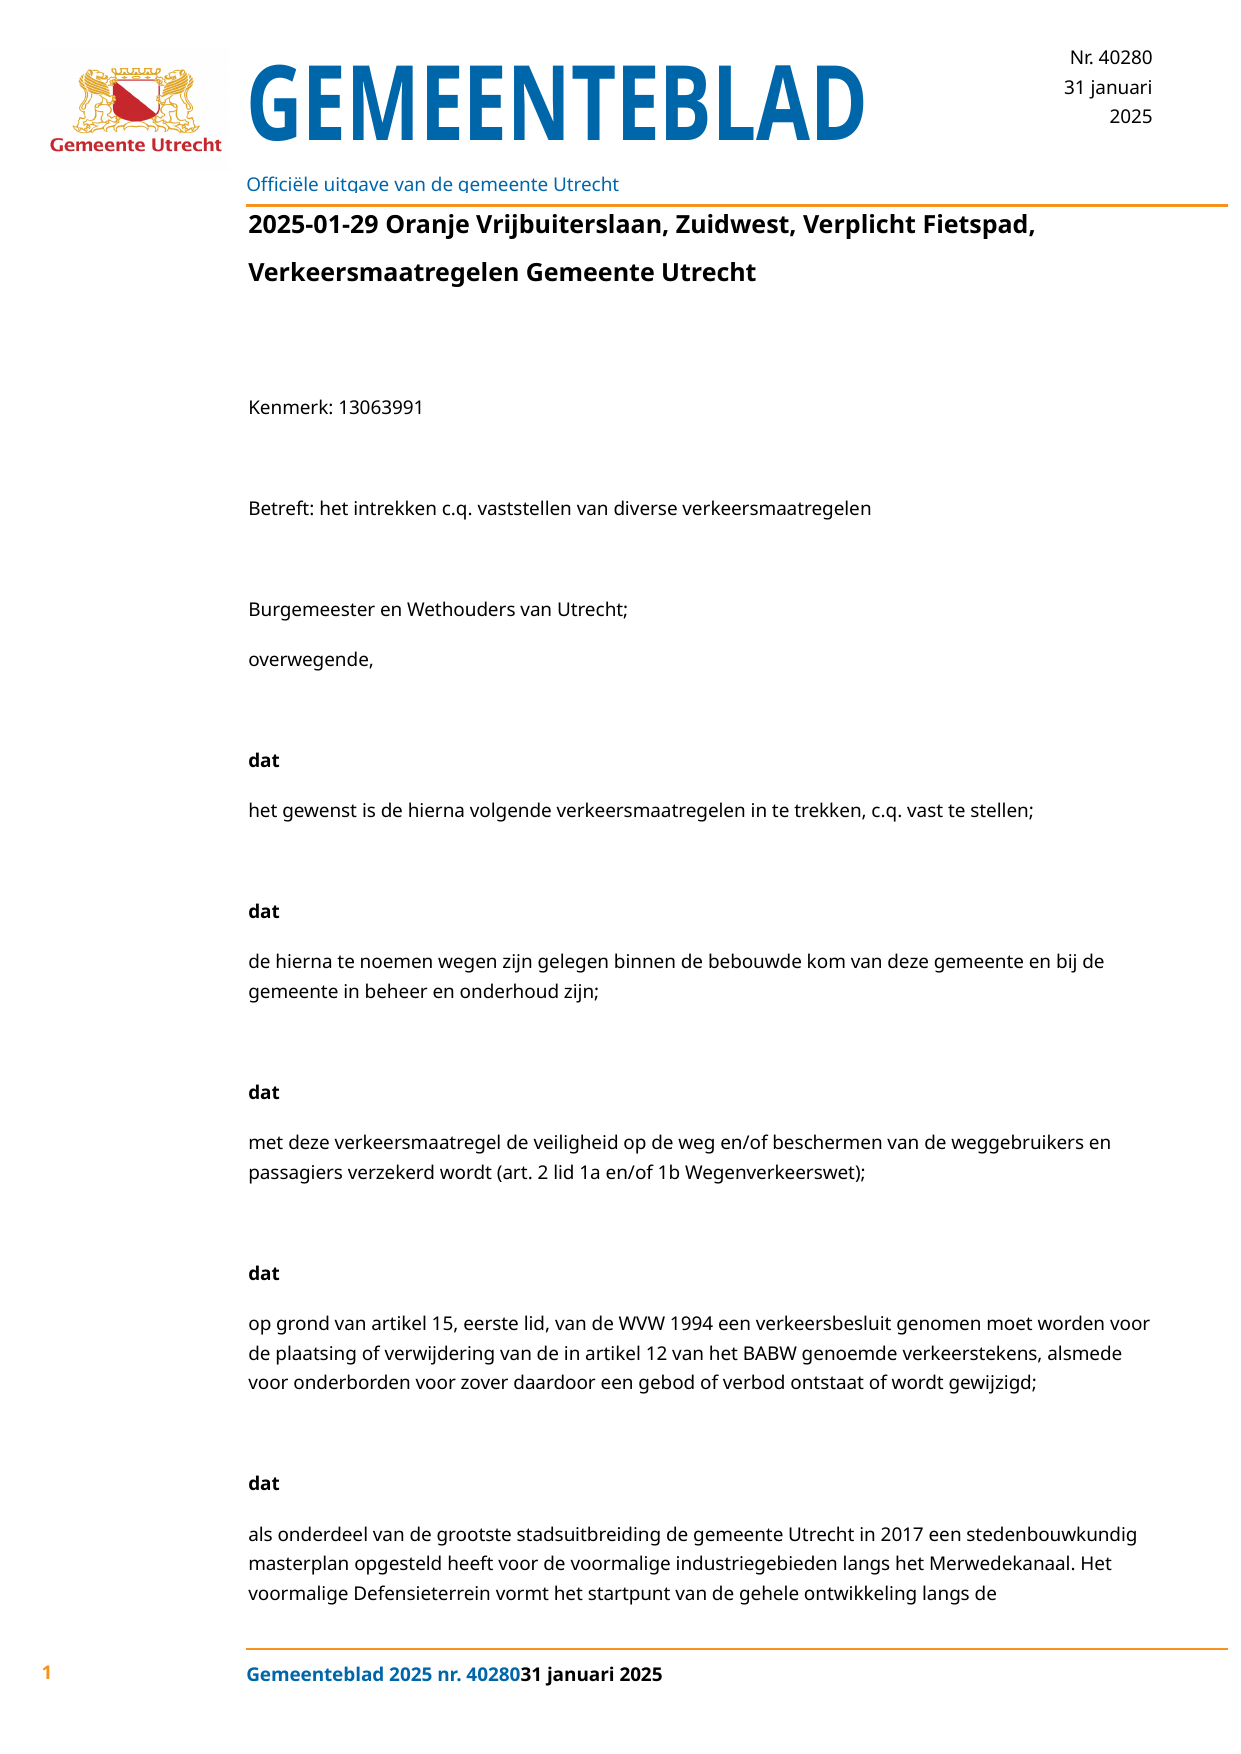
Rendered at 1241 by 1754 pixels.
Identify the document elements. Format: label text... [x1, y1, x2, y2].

text dat [248, 898, 1152, 924]
text het gewenst is de hierna volgende verkeersmaatregelen in te trekken, c.q. vast te stellen; [248, 797, 1152, 823]
text de hierna te noemen wegen zijn gelegen binnen de bebouwde kom van deze gemeente en bij de gemeente in beheer en onderhoud zijn; [248, 949, 1152, 1004]
text dat [248, 1079, 1152, 1105]
text dat [248, 1470, 1152, 1496]
text dat [248, 1260, 1152, 1286]
text Betreft: het intrekken c.q. vaststellen van diverse verkeersmaatregelen [248, 495, 1152, 521]
text met deze verkeersmaatregel de veiligheid op de weg en/of beschermen van de weggebruikers en passagiers verzekerd wordt (art. 2 lid 1a en/of 1b Wegenverkeerswet); [248, 1129, 1152, 1185]
text Kenmerk: 13063991 [248, 394, 1152, 420]
text op grond van artikel 15, eerste lid, van de WVW 1994 een verkeersbesluit genomen moet worden voor de plaatsing of verwijdering van de in artikel 12 van het BABW genoemde verkeerstekens, alsmede voor onderborden voor zover daardoor een gebod of verbod ontstaat of wordt gewijzigd; [248, 1310, 1152, 1395]
text 2025-01-29 Oranje Vrijbuiterslaan, Zuidwest, Verplicht Fietspad, Verkeersmaatregelen Gemeente Utrecht [248, 207, 1152, 288]
text dat [248, 747, 1152, 773]
picture [41, 47, 231, 172]
text Burgemeester en Wethouders van Utrecht; [248, 596, 1152, 621]
text als onderdeel van de grootste stadsuitbreiding de gemeente Utrecht in 2017 een stedenbouwkundig masterplan opgesteld heeft voor de voormalige industriegebieden langs het Merwedekanaal. Het voormalige Defensieterrein vormt het startpunt van de gehele ontwikkeling langs de [248, 1521, 1152, 1606]
text overwegende, [248, 646, 1152, 672]
